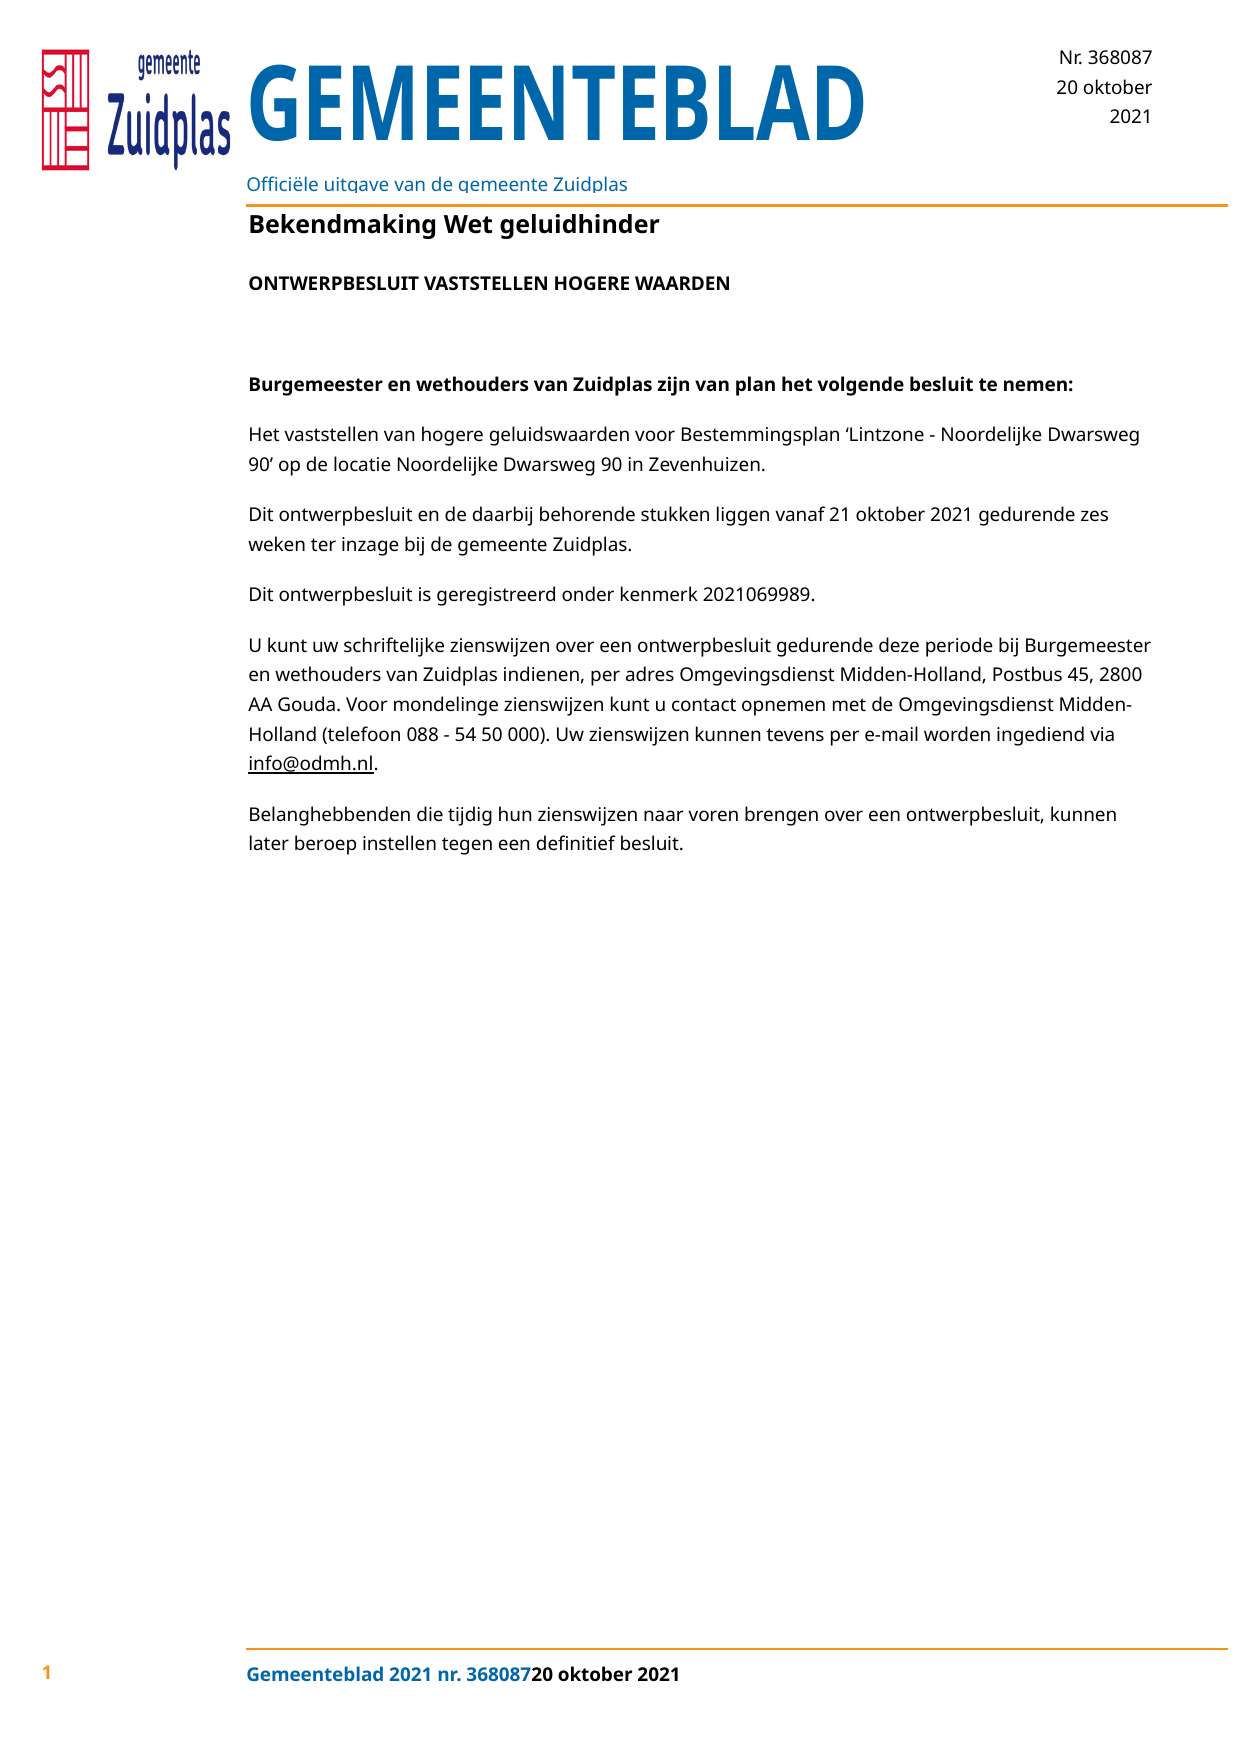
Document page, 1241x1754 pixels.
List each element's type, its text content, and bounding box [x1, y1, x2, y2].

text U kunt uw schriftelijke zienswijzen over een ontwerpbesluit gedurende deze periode bij Burgemeester en wethouders van Zuidplas indienen, per adres Omgevingsdienst Midden-Holland, Postbus 45, 2800 AA Gouda. Voor mondelinge zienswijzen kunt u contact opnemen met de Omgevingsdienst Midden-Holland (telefoon 088 - 54 50 000). Uw zienswijzen kunnen tevens per e-mail worden ingediend via info@odmh.nl. [248, 632, 1152, 776]
text ONTWERPBESLUIT VASTSTELLEN HOGERE WAARDEN [248, 270, 1152, 296]
text Dit ontwerpbesluit en de daarbij behorende stukken liggen vanaf 21 oktober 2021 gedurende zes weken ter inzage bij de gemeente Zuidplas. [248, 502, 1152, 557]
text Dit ontwerpbesluit is geregistreerd onder kenmerk 2021069989. [248, 582, 1152, 607]
text Het vaststellen van hogere geluidswaarden voor Bestemmingsplan ‘Lintzone - Noordelijke Dwarsweg 90’ op de locatie Noordelijke Dwarsweg 90 in Zevenhuizen. [248, 422, 1152, 477]
picture [41, 47, 231, 172]
text Bekendmaking Wet geluidhinder [248, 207, 1152, 241]
text Burgemeester en wethouders van Zuidplas zijn van plan het volgende besluit te nemen: [248, 371, 1152, 397]
text Belanghebbenden die tijdig hun zienswijzen naar voren brengen over een ontwerpbesluit, kunnen later beroep instellen tegen een definitief besluit. [248, 801, 1152, 856]
